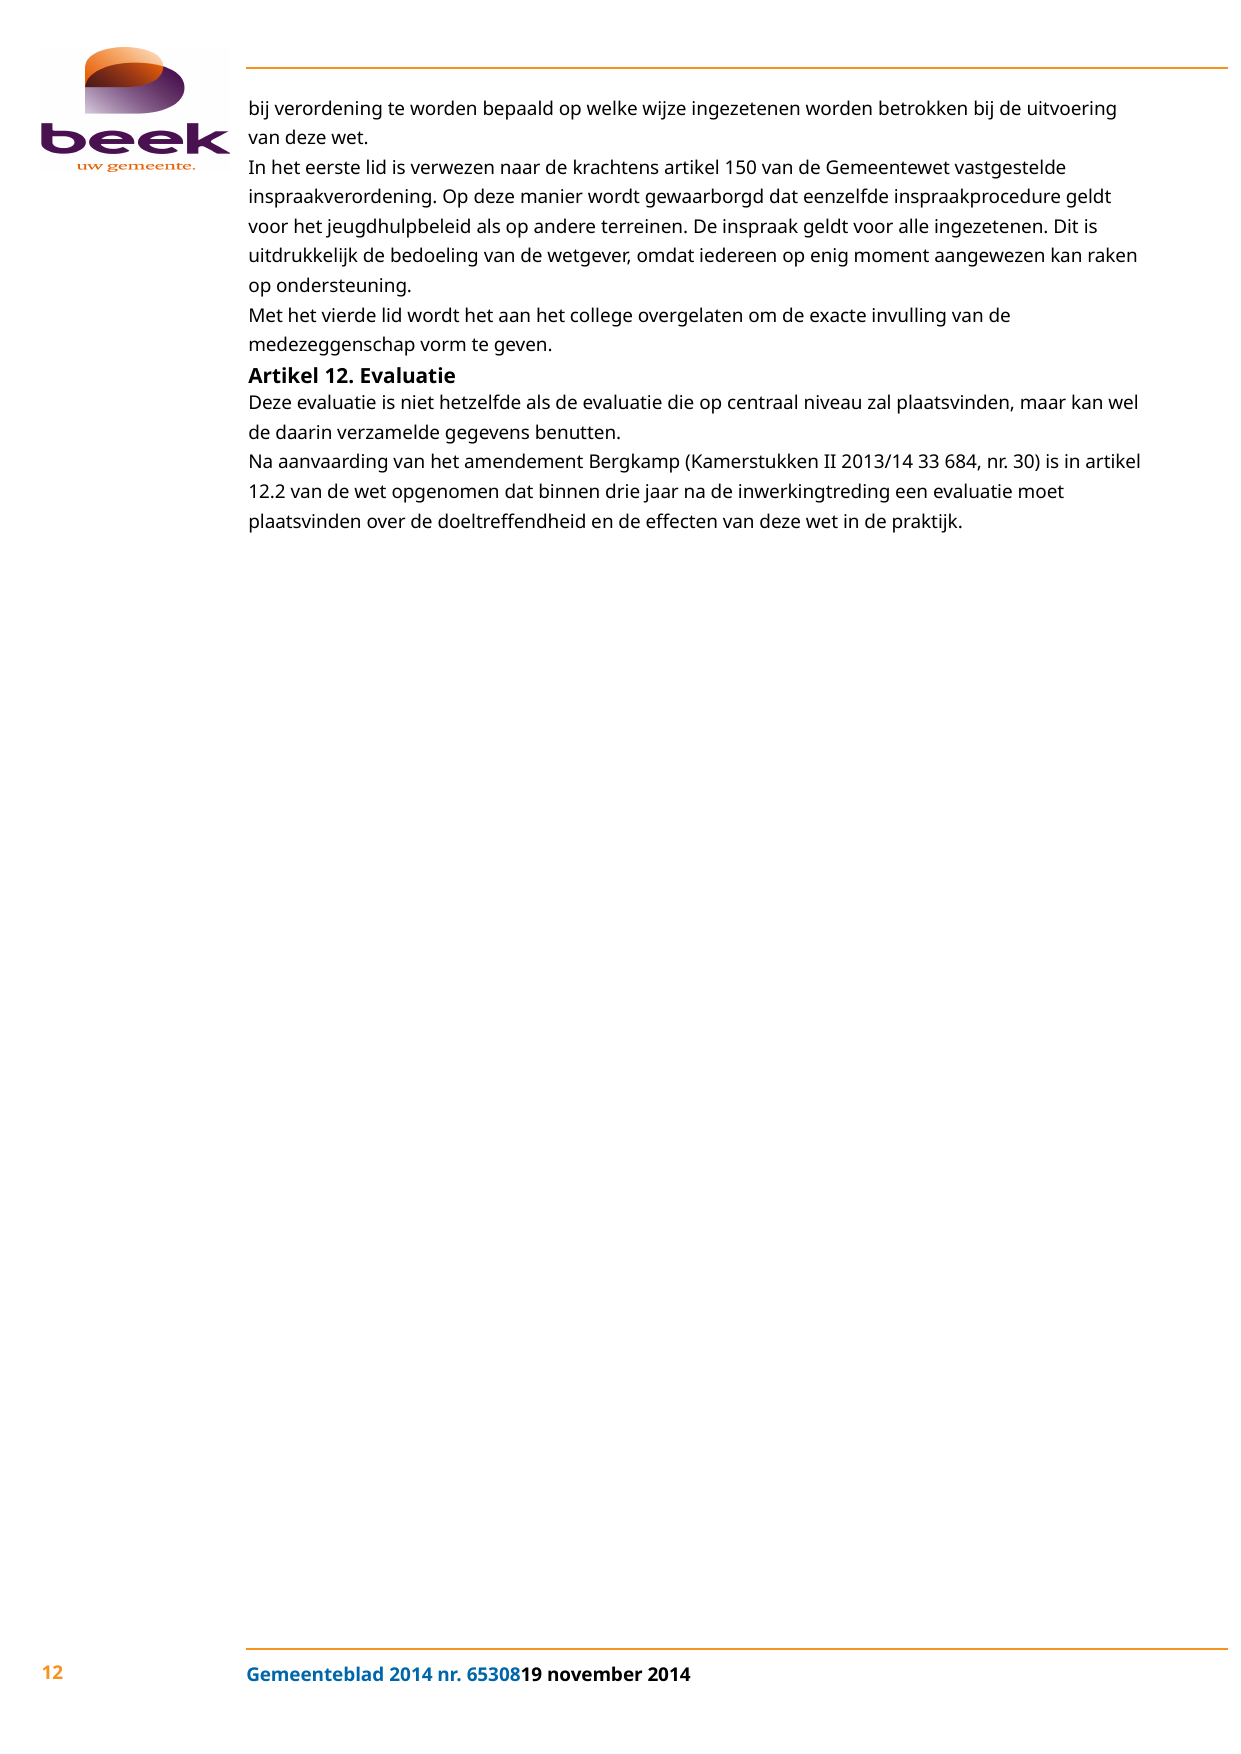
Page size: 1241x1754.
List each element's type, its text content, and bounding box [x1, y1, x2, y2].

picture [41, 47, 231, 172]
text Artikel 12. Evaluatie [248, 361, 1152, 389]
text In het eerste lid is verwezen naar de krachtens artikel 150 van de Gemeentewet vastgestelde inspraakverordening. Op deze manier wordt gewaarborgd dat eenzelfde inspraakprocedure geldt voor het jeugdhulpbeleid als op andere terreinen. De inspraak geldt voor alle ingezetenen. Dit is uitdrukkelijk de bedoeling van de wetgever, omdat iedereen op enig moment aangewezen kan raken op ondersteuning. [248, 154, 1152, 298]
text Deze evaluatie is niet hetzelfde als de evaluatie die op centraal niveau zal plaatsvinden, maar kan wel de daarin verzamelde gegevens benutten. [248, 389, 1152, 445]
text bij verordening te worden bepaald op welke wijze ingezetenen worden betrokken bij de uitvoering van deze wet. [248, 95, 1152, 150]
text Met het vierde lid wordt het aan het college overgelaten om de exacte invulling van de medezeggenschap vorm te geven. [248, 302, 1152, 357]
text Na aanvaarding van het amendement Bergkamp (Kamerstukken II 2013/14 33 684, nr. 30) is in artikel 12.2 van de wet opgenomen dat binnen drie jaar na de inwerkingtreding een evaluatie moet plaatsvinden over de doeltreffendheid en de effecten van deze wet in de praktijk. [248, 449, 1152, 533]
